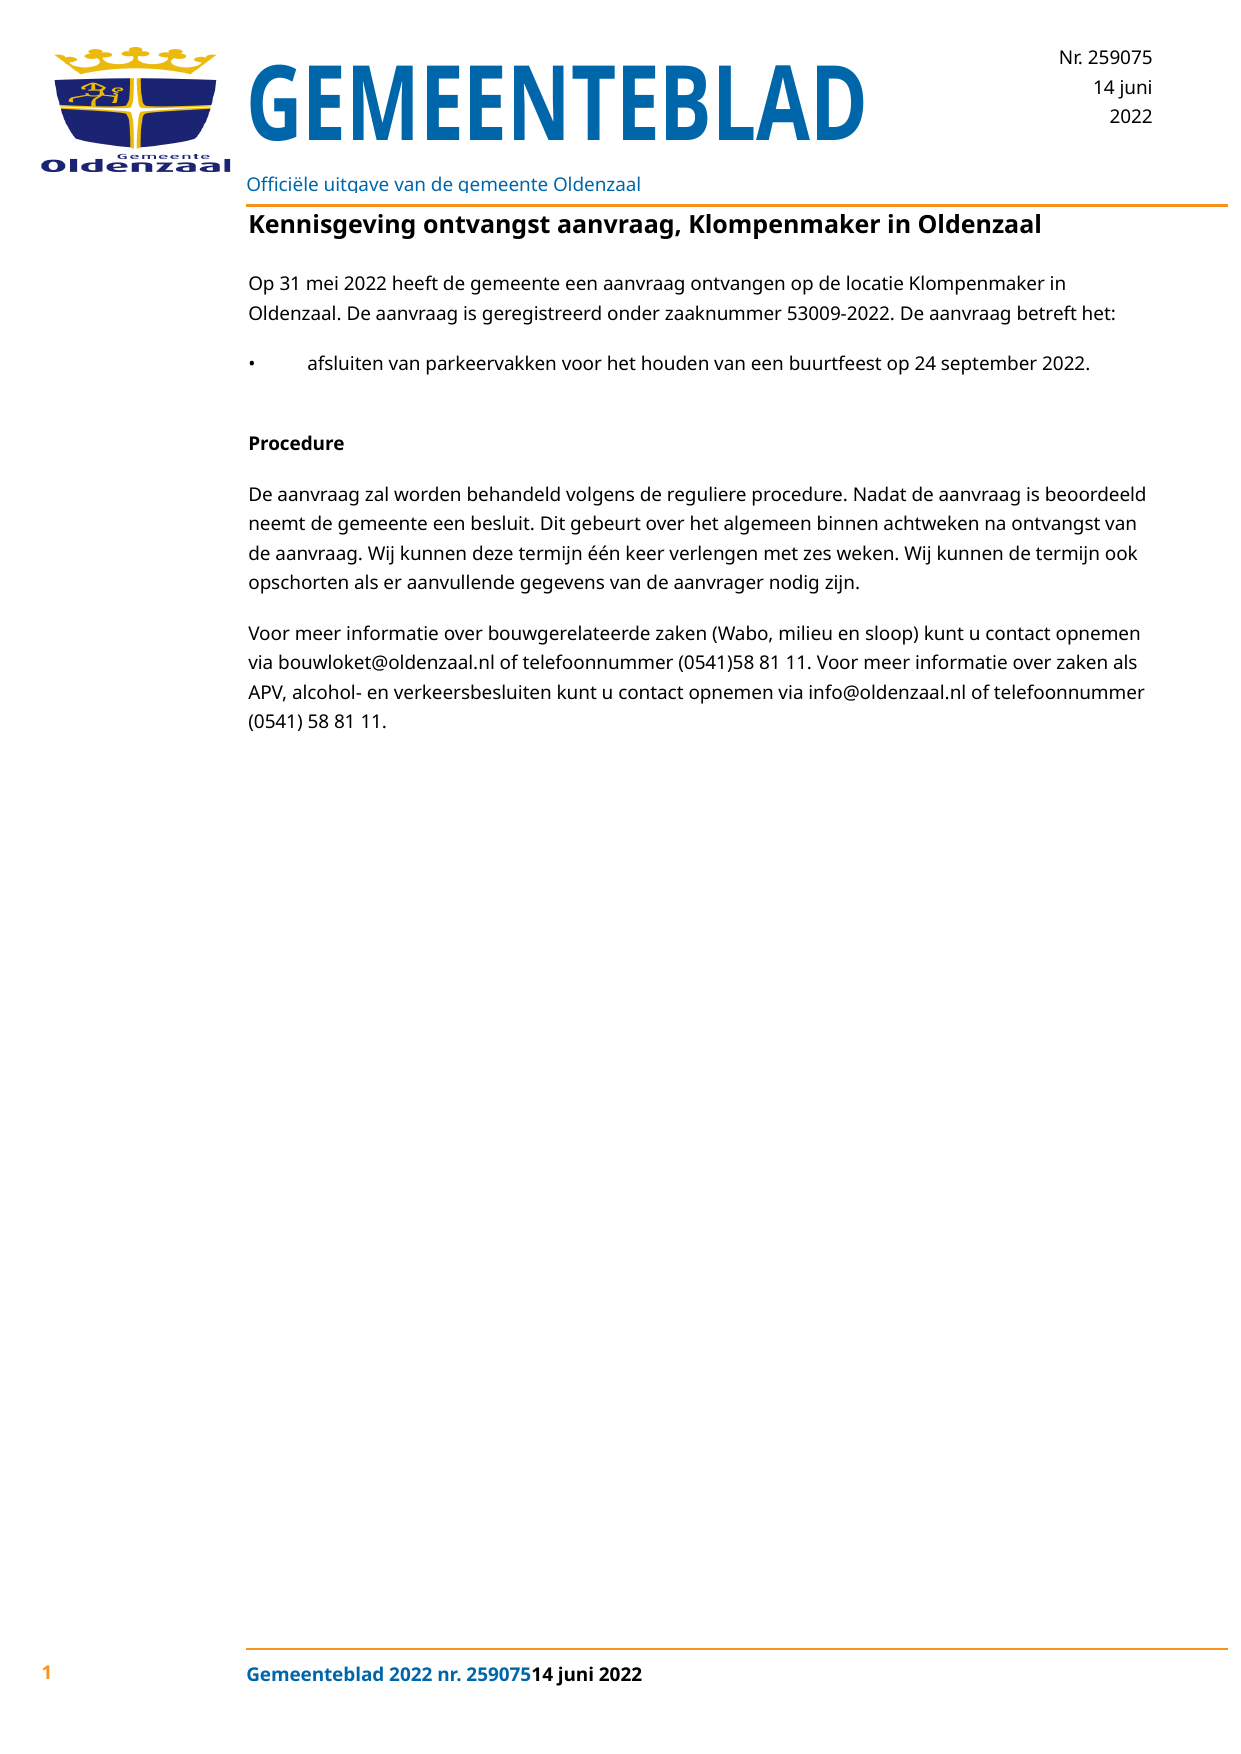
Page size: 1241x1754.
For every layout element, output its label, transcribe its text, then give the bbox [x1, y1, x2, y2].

list afsluiten van parkeervakken voor het houden van een buurtfeest op 24 september 2022. [248, 350, 1152, 376]
text Kennisgeving ontvangst aanvraag, Klompenmaker in Oldenzaal [248, 207, 1152, 241]
text Procedure [248, 430, 1152, 456]
text Op 31 mei 2022 heeft de gemeente een aanvraag ontvangen op de locatie Klompenmaker in Oldenzaal. De aanvraag is geregistreerd onder zaaknummer 53009-2022. De aanvraag betreft het: [248, 270, 1152, 326]
picture [41, 47, 231, 172]
text Voor meer informatie over bouwgerelateerde zaken (Wabo, milieu en sloop) kunt u contact opnemen via bouwloket@oldenzaal.nl of telefoonnummer (0541)58 81 11. Voor meer informatie over zaken als APV, alcohol- en verkeersbesluiten kunt u contact opnemen via info@oldenzaal.nl of telefoonnummer (0541) 58 81 11. [248, 620, 1152, 734]
text De aanvraag zal worden behandeld volgens de reguliere procedure. Nadat de aanvraag is beoordeeld neemt de gemeente een besluit. Dit gebeurt over het algemeen binnen achtweken na ontvangst van de aanvraag. Wij kunnen deze termijn één keer verlengen met zes weken. Wij kunnen de termijn ook opschorten als er aanvullende gegevens van de aanvrager nodig zijn. [248, 481, 1152, 595]
